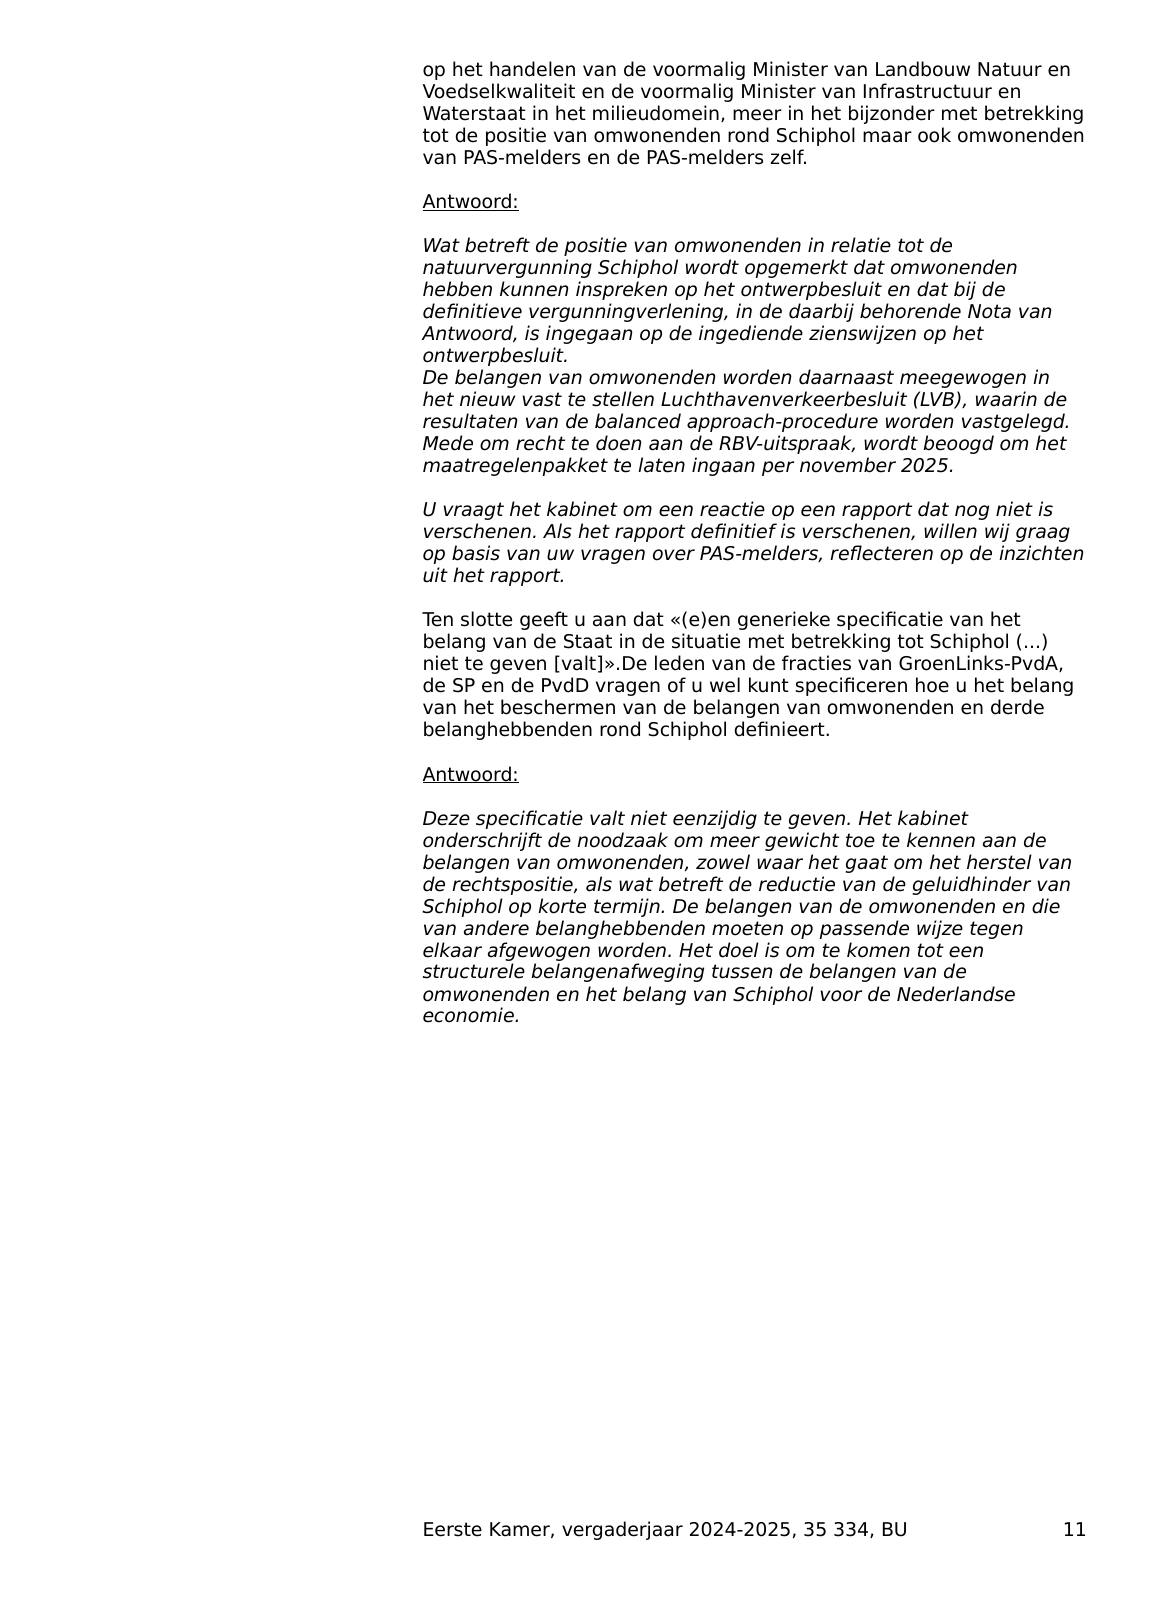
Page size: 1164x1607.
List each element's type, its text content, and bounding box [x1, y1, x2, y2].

text Deze specificatie valt niet eenzijdig te geven. Het kabinet onderschrijft de noodzaak om meer gewicht toe te kennen aan de belangen van omwonenden, zowel waar het gaat om het herstel van de rechtspositie, als wat betreft de reductie van de geluidhinder van Schiphol op korte termijn. De belangen van de omwonenden en die van andere belanghebbenden moeten op passende wijze tegen elkaar afgewogen worden. Het doel is om te komen tot een structurele belangenafweging tussen de belangen van de omwonenden en het belang van Schiphol voor de Nederlandse economie. [422, 808, 1087, 1027]
text Wat betreft de positie van omwonenden in relatie tot de natuurvergunning Schiphol wordt opgemerkt dat omwonenden hebben kunnen inspreken op het ontwerpbesluit en dat bij de definitieve vergunningverlening, in de daarbij behorende Nota van Antwoord, is ingegaan op de ingediende zienswijzen op het ontwerpbesluit. [422, 235, 1087, 367]
text op het handelen van de voormalig Minister van Landbouw Natuur en Voedselkwaliteit en de voormalig Minister van Infrastructuur en Waterstaat in het milieudomein, meer in het bijzonder met betrekking tot de positie van omwonenden rond Schiphol maar ook omwonenden van PAS-melders en de PAS-melders zelf. [422, 59, 1087, 169]
text Ten slotte geeft u aan dat «(e)en generieke specificatie van het belang van de Staat in de situatie met betrekking tot Schiphol (...) niet te geven [valt]».De leden van de fracties van GroenLinks-PvdA, de SP en de PvdD vragen of u wel kunt specificeren hoe u het belang van het beschermen van de belangen van omwonenden en derde belanghebbenden rond Schiphol definieert. [422, 609, 1087, 741]
text De belangen van omwonenden worden daarnaast meegewogen in het nieuw vast te stellen Luchthavenverkeerbesluit (LVB), waarin de resultaten van de balanced approach-procedure worden vastgelegd. Mede om recht te doen aan de RBV-uitspraak, wordt beoogd om het maatregelenpakket te laten ingaan per november 2025. [422, 367, 1087, 477]
subtitle Antwoord: [422, 763, 1087, 785]
text U vraagt het kabinet om een reactie op een rapport dat nog niet is verschenen. Als het rapport definitief is verschenen, willen wij graag op basis van uw vragen over PAS-melders, reflecteren op de inzichten uit het rapport. [422, 499, 1087, 587]
subtitle Antwoord: [422, 191, 1087, 213]
